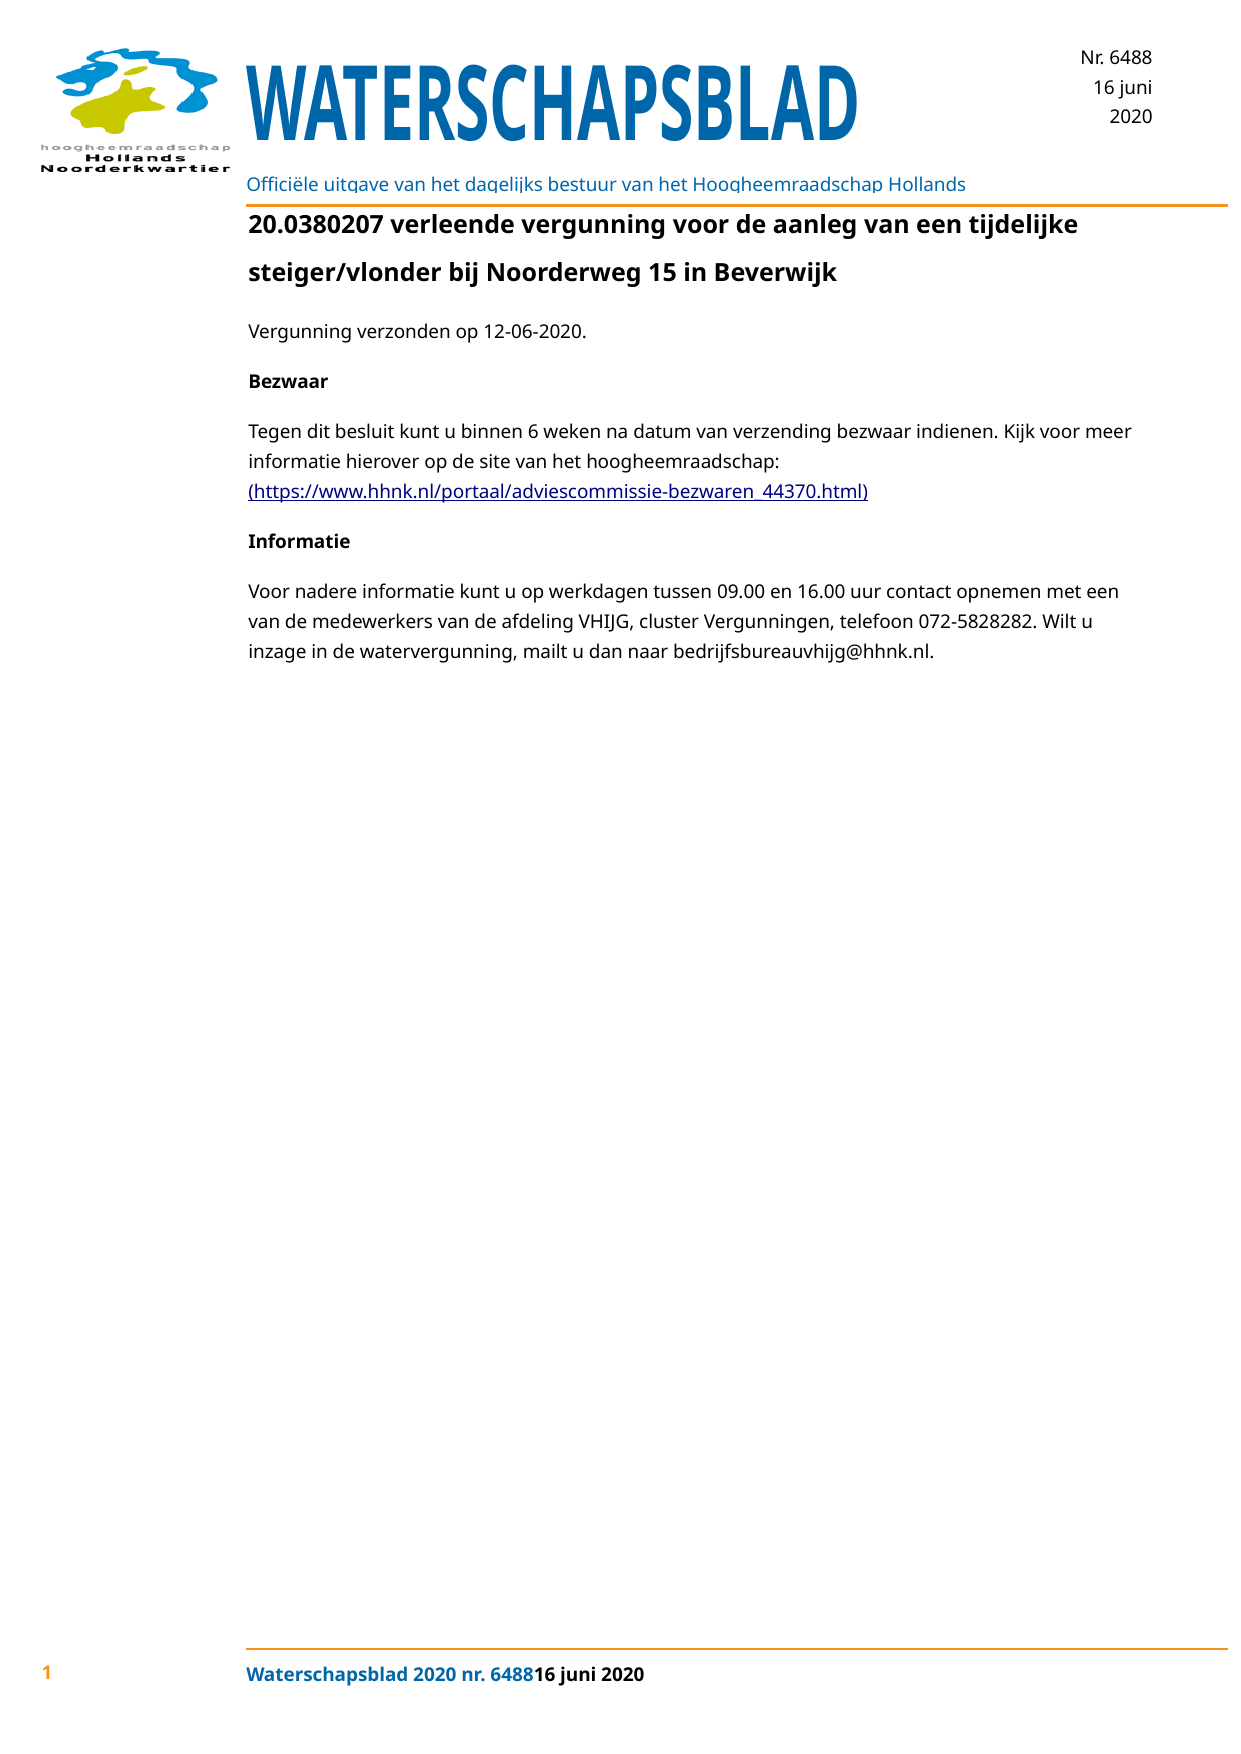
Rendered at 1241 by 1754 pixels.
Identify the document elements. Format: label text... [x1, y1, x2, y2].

text Voor nadere informatie kunt u op werkdagen tussen 09.00 en 16.00 uur contact opnemen met een van de medewerkers van de afdeling VHIJG, cluster Vergunningen, telefoon 072-5828282. Wilt u inzage in de watervergunning, mailt u dan naar bedrijfsbureauvhijg@hhnk.nl. [248, 579, 1152, 664]
text Tegen dit besluit kunt u binnen 6 weken na datum van verzending bezwaar indienen. Kijk voor meer informatie hierover op de site van het hoogheemraadschap: (https://www.hhnk.nl/portaal/adviescommissie-bezwaren_44370.html) [248, 419, 1152, 504]
picture [41, 47, 231, 172]
text Vergunning verzonden op 12-06-2020. [248, 318, 1152, 344]
text 20.0380207 verleende vergunning voor de aanleg van een tijdelijke steiger/vlonder bij Noorderweg 15 in Beverwijk [248, 207, 1152, 288]
text Bezwaar [248, 368, 1152, 394]
text Informatie [248, 528, 1152, 554]
